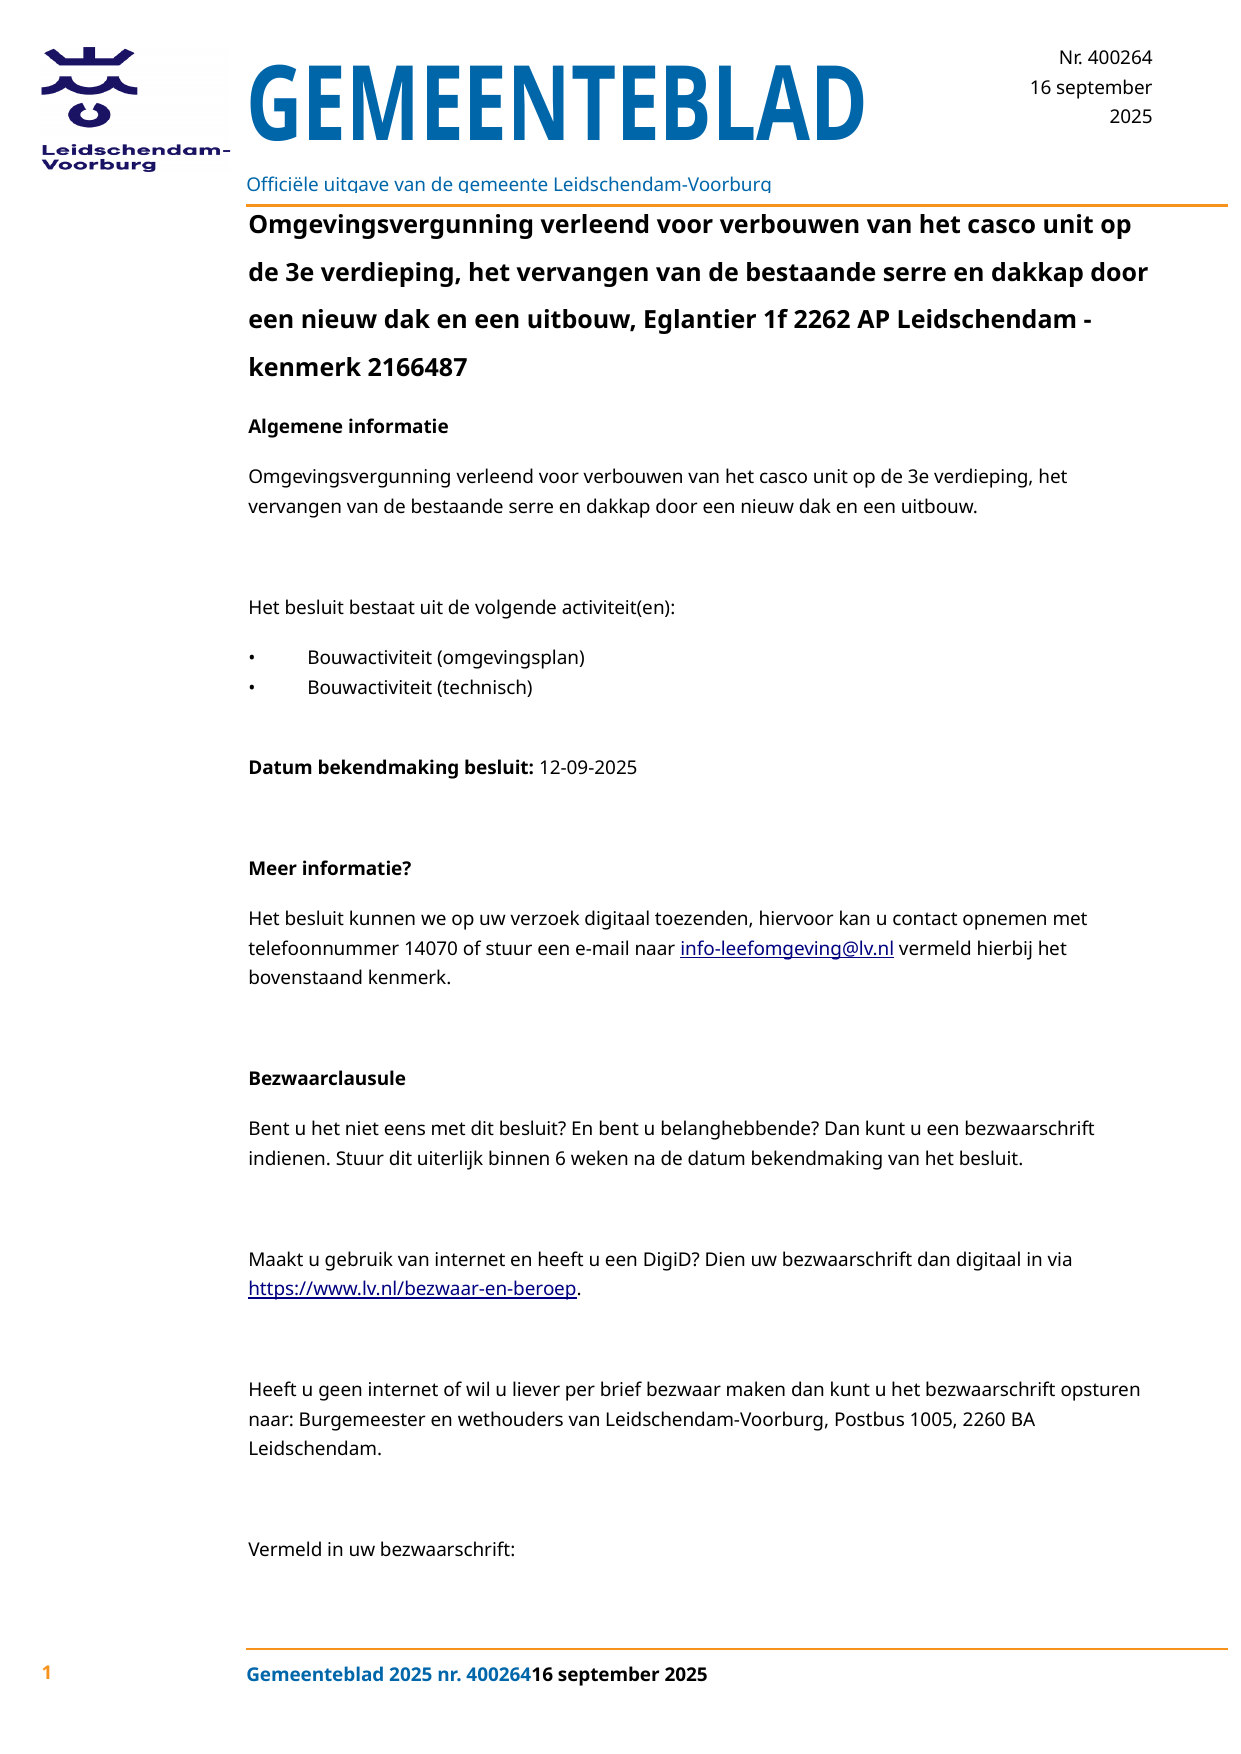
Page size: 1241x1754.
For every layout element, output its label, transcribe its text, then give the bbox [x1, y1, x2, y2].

text Heeft u geen internet of wil u liever per brief bezwaar maken dan kunt u het bezwaarschrift opsturen naar: Burgemeester en wethouders van Leidschendam-Voorburg, Postbus 1005, 2260 BA Leidschendam. [248, 1376, 1152, 1461]
text Bezwaarclausule [248, 1065, 1152, 1091]
text Vermeld in uw bezwaarschrift: [248, 1536, 1152, 1562]
text Datum bekendmaking besluit: 12-09-2025 [248, 754, 1152, 780]
list Bouwactiviteit (omgevingsplan) [248, 644, 1152, 670]
list Bouwactiviteit (technisch) [248, 674, 1152, 700]
text Het besluit bestaat uit de volgende activiteit(en): [248, 594, 1152, 620]
text Meer informatie? [248, 855, 1152, 881]
text Algemene informatie [248, 413, 1152, 439]
picture [41, 47, 231, 172]
text Omgevingsvergunning verleend voor verbouwen van het casco unit op de 3e verdieping, het vervangen van de bestaande serre en dakkap door een nieuw dak en een uitbouw. [248, 463, 1152, 519]
text Het besluit kunnen we op uw verzoek digitaal toezenden, hiervoor kan u contact opnemen met telefoonnummer 14070 of stuur een e-mail naar info-leefomgeving@lv.nl vermeld hierbij het bovenstaand kenmerk. [248, 905, 1152, 990]
text Maakt u gebruik van internet en heeft u een DigiD? Dien uw bezwaarschrift dan digitaal in via https://www.lv.nl/bezwaar-en-beroep. [248, 1246, 1152, 1301]
text Bent u het niet eens met dit besluit? En bent u belanghebbende? Dan kunt u een bezwaarschrift indienen. Stuur dit uiterlijk binnen 6 weken na de datum bekendmaking van het besluit. [248, 1116, 1152, 1171]
text Omgevingsvergunning verleend voor verbouwen van het casco unit op de 3e verdieping, het vervangen van de bestaande serre en dakkap door een nieuw dak en een uitbouw, Eglantier 1f 2262 AP Leidschendam - kenmerk 2166487 [248, 207, 1152, 384]
